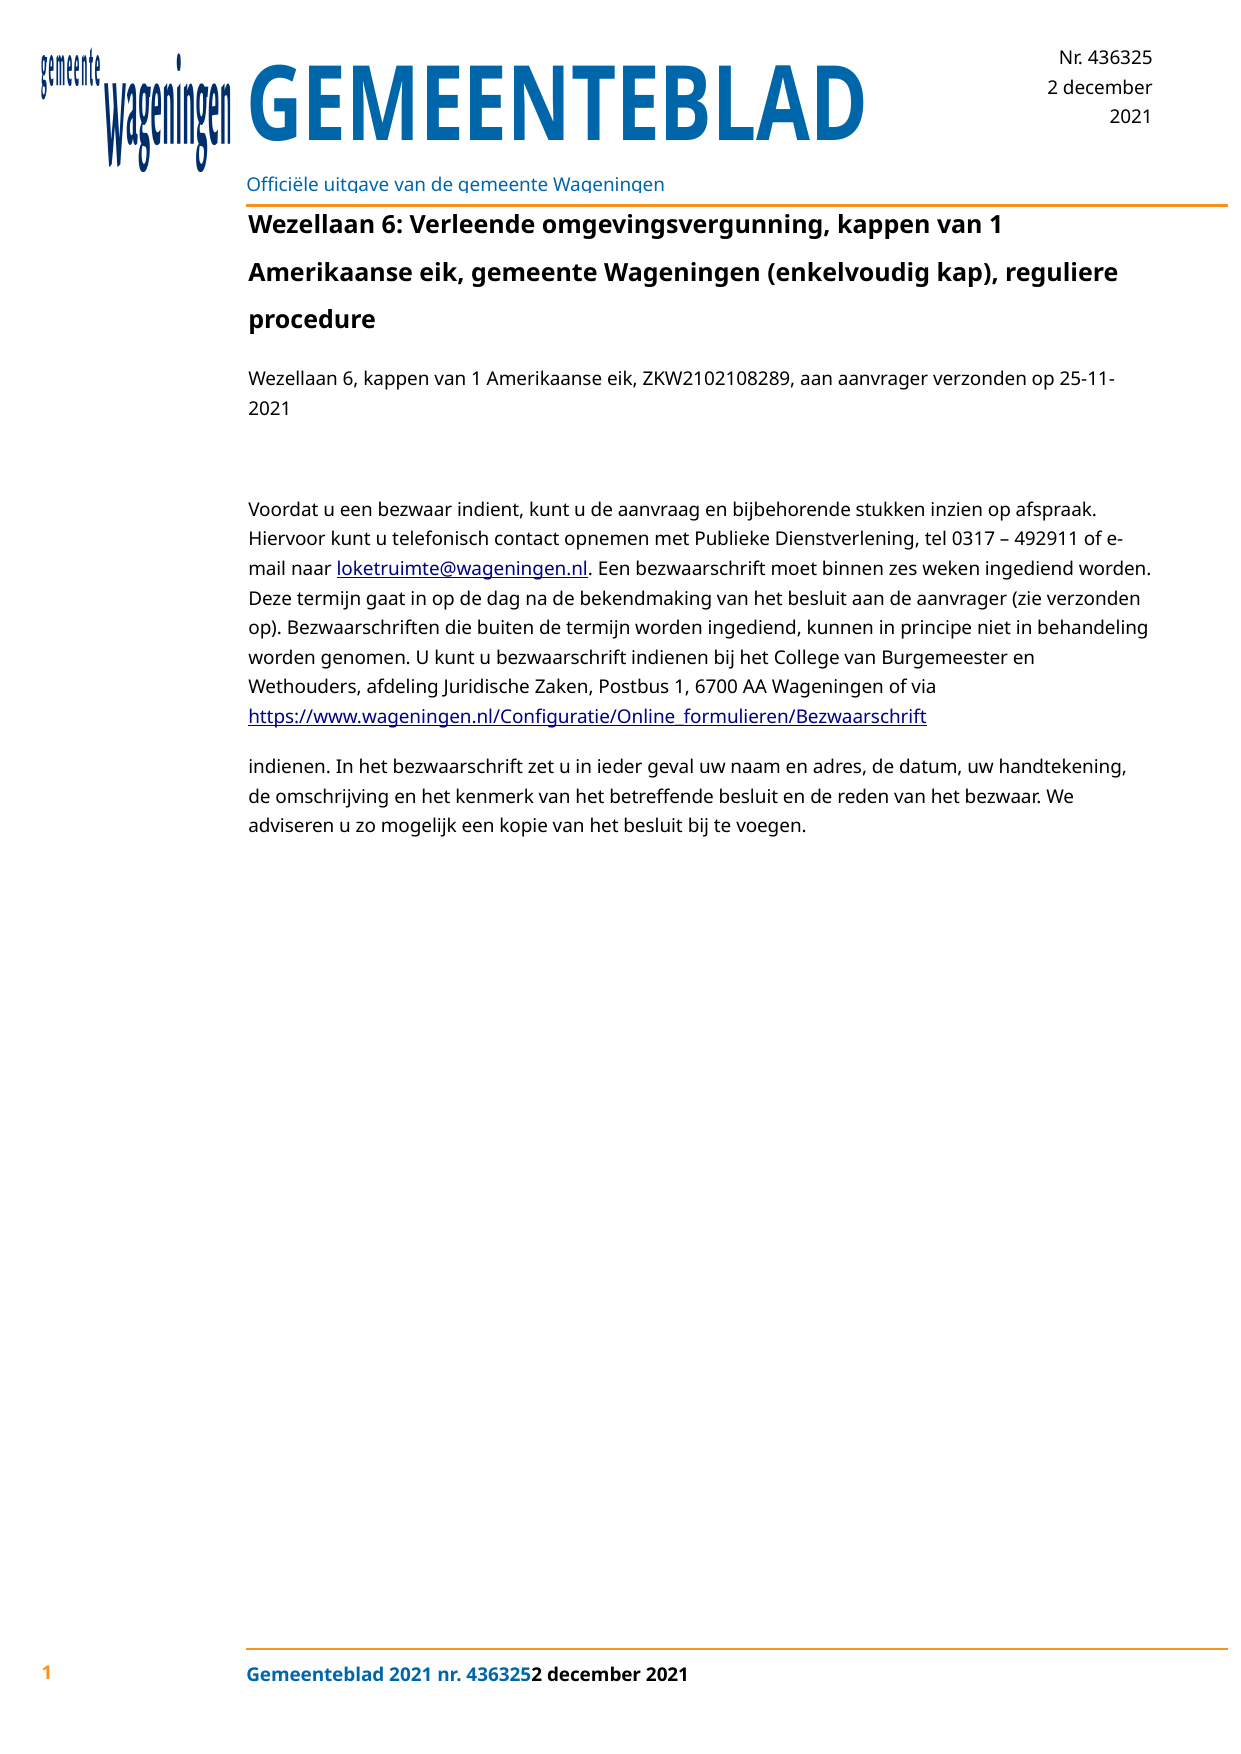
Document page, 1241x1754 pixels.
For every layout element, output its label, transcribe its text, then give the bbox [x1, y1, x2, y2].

picture [41, 47, 231, 172]
text Wezellaan 6, kappen van 1 Amerikaanse eik, ZKW2102108289, aan aanvrager verzonden op 25-11-2021 [248, 366, 1152, 421]
text indienen. In het bezwaarschrift zet u in ieder geval uw naam en adres, de datum, uw handtekening, de omschrijving en het kenmerk van het betreffende besluit en de reden van het bezwaar. We adviseren u zo mogelijk een kopie van het besluit bij te voegen. [248, 753, 1152, 838]
text Voordat u een bezwaar indient, kunt u de aanvraag en bijbehorende stukken inzien op afspraak. Hiervoor kunt u telefonisch contact opnemen met Publieke Dienstverlening, tel 0317 – 492911 of e-mail naar loketruimte@wageningen.nl. Een bezwaarschrift moet binnen zes weken ingediend worden. Deze termijn gaat in op de dag na de bekendmaking van het besluit aan de aanvrager (zie verzonden op). Bezwaarschriften die buiten de termijn worden ingediend, kunnen in principe niet in behandeling worden genomen. U kunt u bezwaarschrift indienen bij het College van Burgemeester en Wethouders, afdeling Juridische Zaken, Postbus 1, 6700 AA Wageningen of via https://www.wageningen.nl/Configuratie/Online_formulieren/Bezwaarschrift [248, 496, 1152, 729]
text Wezellaan 6: Verleende omgevingsvergunning, kappen van 1 Amerikaanse eik, gemeente Wageningen (enkelvoudig kap), reguliere procedure [248, 207, 1152, 336]
